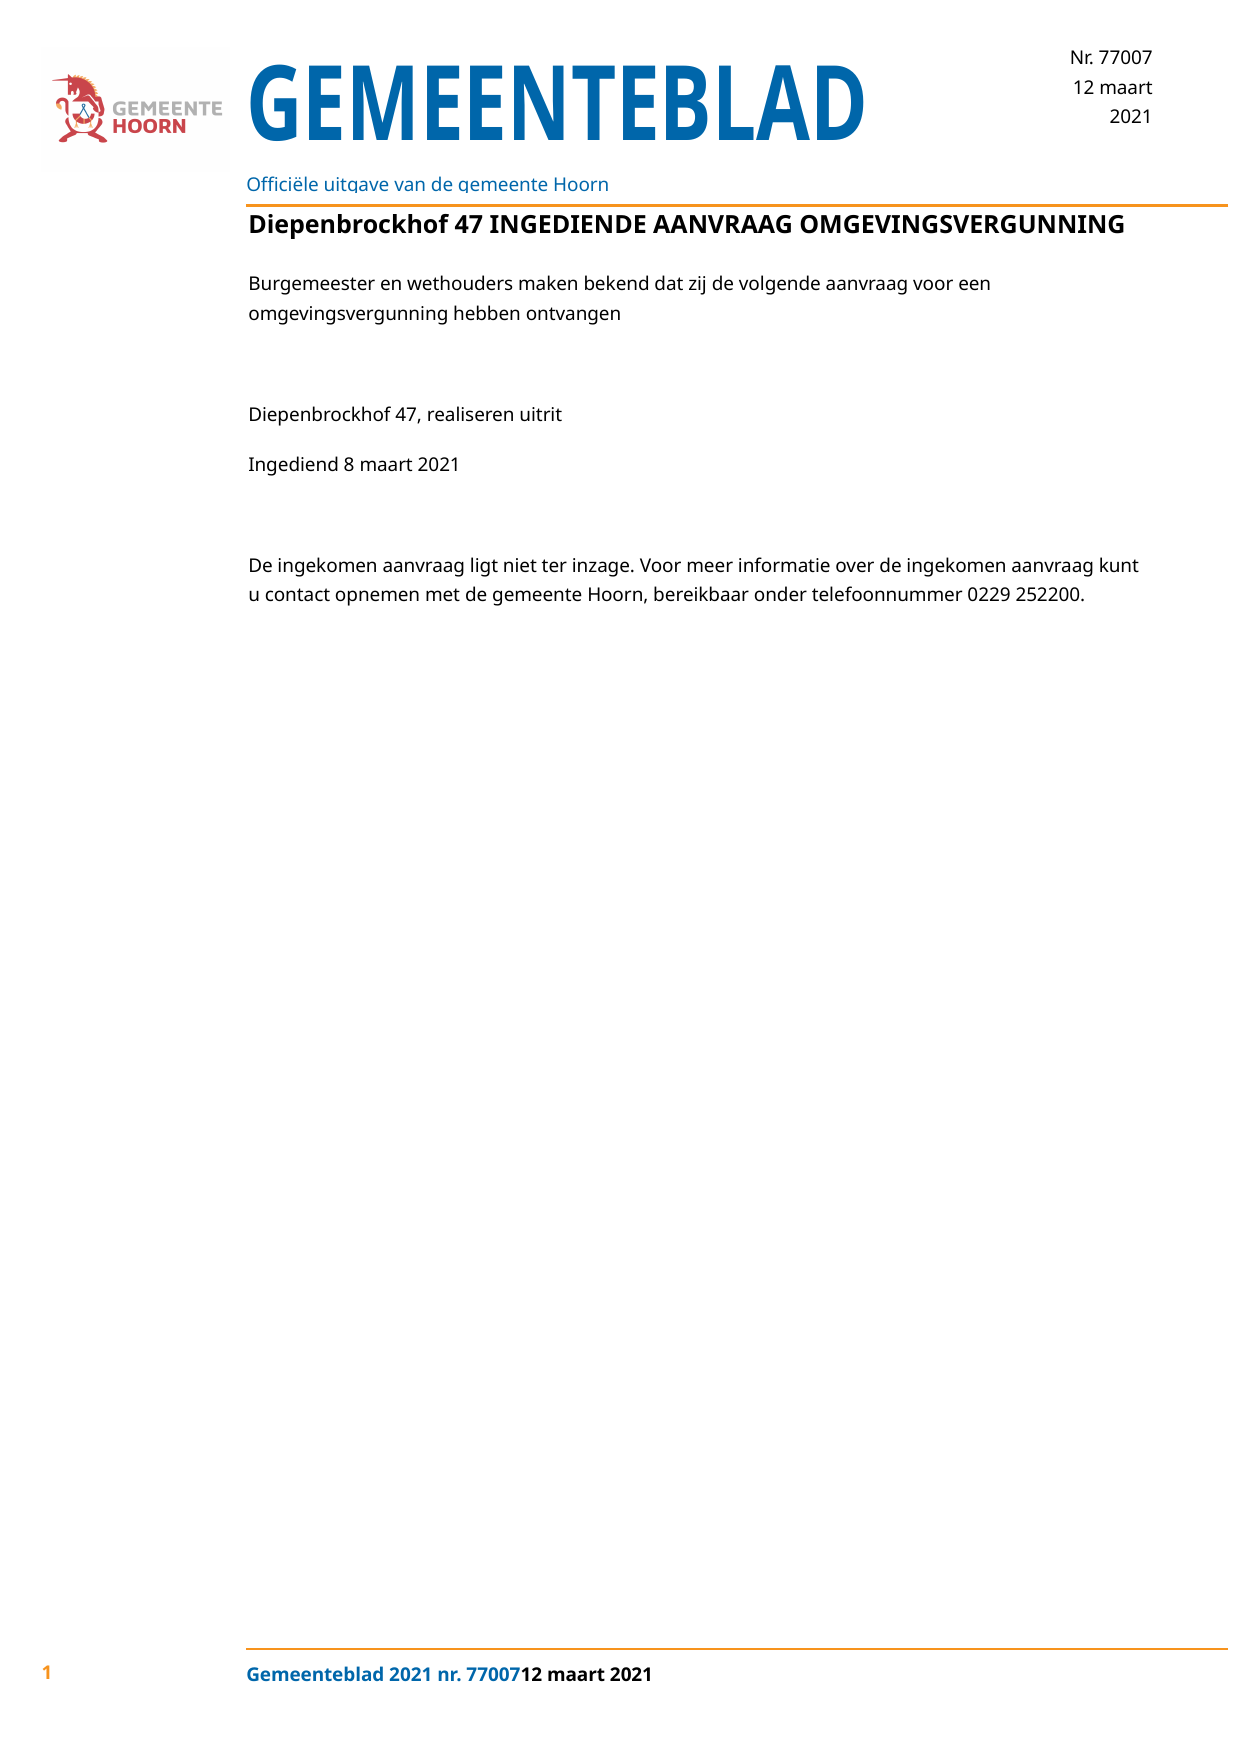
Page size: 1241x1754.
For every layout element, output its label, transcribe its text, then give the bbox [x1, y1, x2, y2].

picture [41, 47, 231, 172]
text Diepenbrockhof 47, realiseren uitrit [248, 401, 1152, 426]
text Ingediend 8 maart 2021 [248, 451, 1152, 477]
text Diepenbrockhof 47 INGEDIENDE AANVRAAG OMGEVINGSVERGUNNING [248, 207, 1152, 241]
text Burgemeester en wethouders maken bekend dat zij de volgende aanvraag voor een omgevingsvergunning hebben ontvangen [248, 270, 1152, 326]
text De ingekomen aanvraag ligt niet ter inzage. Voor meer informatie over de ingekomen aanvraag kunt u contact opnemen met de gemeente Hoorn, bereikbaar onder telefoonnummer 0229 252200. [248, 552, 1152, 607]
